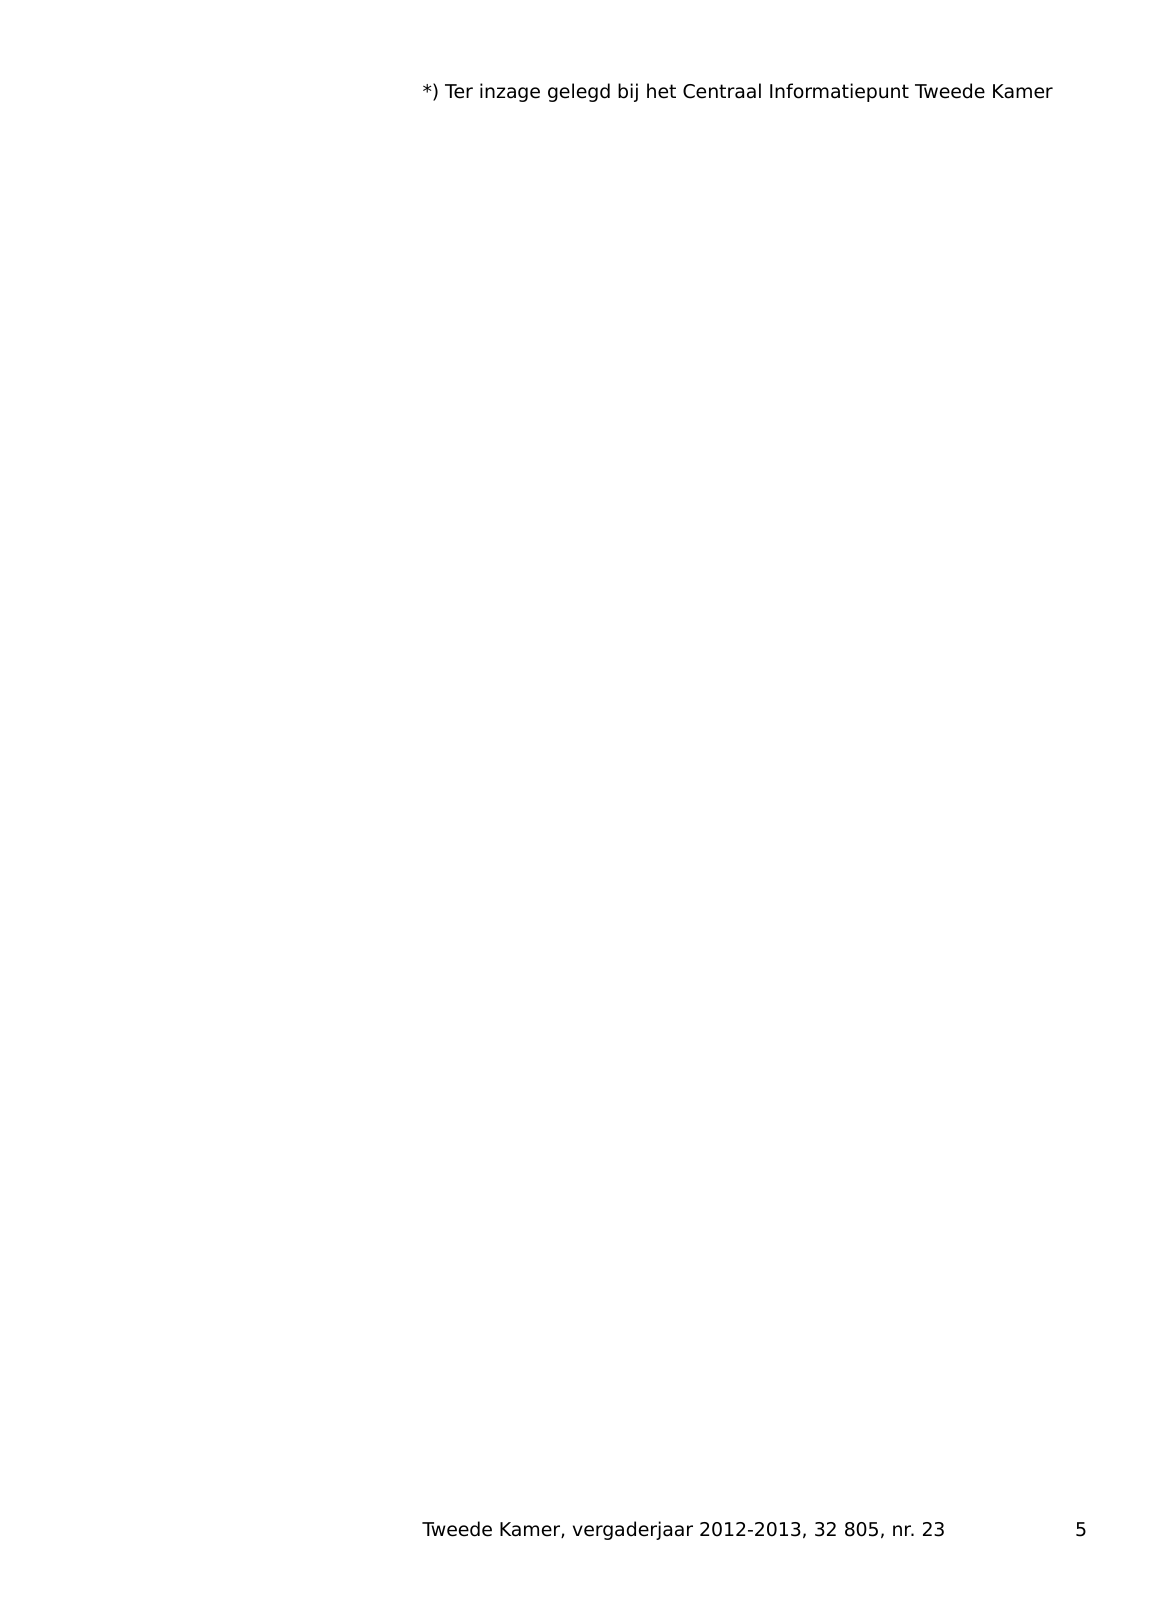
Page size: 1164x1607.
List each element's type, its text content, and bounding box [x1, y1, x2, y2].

text *) Ter inzage gelegd bij het Centraal Informatiepunt Tweede Kamer [422, 81, 1087, 103]
